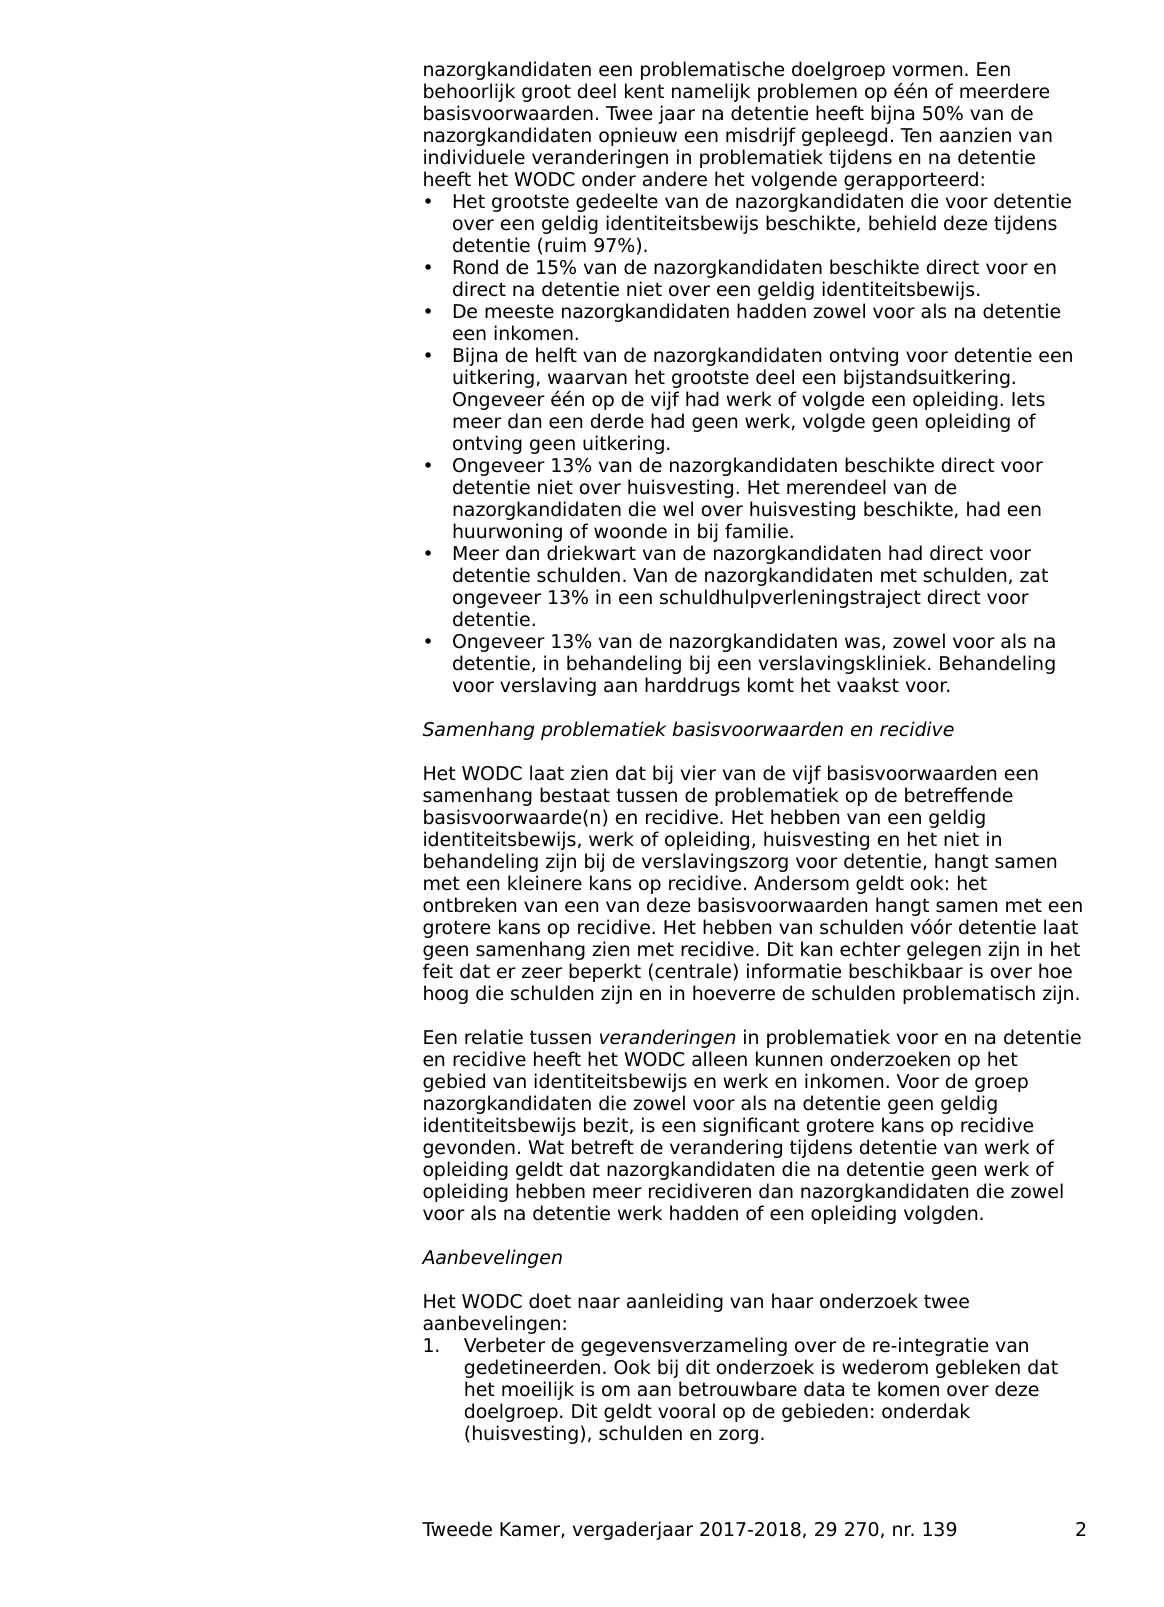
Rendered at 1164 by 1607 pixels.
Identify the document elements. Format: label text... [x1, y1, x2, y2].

text 1. Verbeter de gegevensverzameling over de re-integratie van gedetineerden. Ook bij dit onderzoek is wederom gebleken dat het moeilijk is om aan betrouwbare data te komen over deze doelgroep. Dit geldt vooral op de gebieden: onderdak (huisvesting), schulden en zorg. [422, 1335, 1087, 1445]
subtitle Aanbevelingen [422, 1247, 1087, 1269]
text • Ongeveer 13% van de nazorgkandidaten was, zowel voor als na detentie, in behandeling bij een verslavingskliniek. Behandeling voor verslaving aan harddrugs komt het vaakst voor. [422, 631, 1087, 696]
text • Rond de 15% van de nazorgkandidaten beschikte direct voor en direct na detentie niet over een geldig identiteitsbewijs. [422, 257, 1087, 301]
text nazorgkandidaten een problematische doelgroep vormen. Een behoorlijk groot deel kent namelijk problemen op één of meerdere basisvoorwaarden. Twee jaar na detentie heeft bijna 50% van de nazorgkandidaten opnieuw een misdrijf gepleegd. Ten aanzien van individuele veranderingen in problematiek tijdens en na detentie heeft het WODC onder andere het volgende gerapporteerd: [422, 59, 1087, 191]
text • Het grootste gedeelte van de nazorgkandidaten die voor detentie over een geldig identiteitsbewijs beschikte, behield deze tijdens detentie (ruim 97%). [422, 191, 1087, 257]
subtitle Samenhang problematiek basisvoorwaarden en recidive [422, 719, 1087, 741]
text • De meeste nazorgkandidaten hadden zowel voor als na detentie een inkomen. [422, 301, 1087, 345]
text Het WODC doet naar aanleiding van haar onderzoek twee aanbevelingen: [422, 1291, 1087, 1335]
text Het WODC laat zien dat bij vier van de vijf basisvoorwaarden een samenhang bestaat tussen de problematiek op de betreffende basisvoorwaarde(n) en recidive. Het hebben van een geldig identiteitsbewijs, werk of opleiding, huisvesting en het niet in behandeling zijn bij de verslavingszorg voor detentie, hangt samen met een kleinere kans op recidive. Andersom geldt ook: het ontbreken van een van deze basisvoorwaarden hangt samen met een grotere kans op recidive. Het hebben van schulden vóór detentie laat geen samenhang zien met recidive. Dit kan echter gelegen zijn in het feit dat er zeer beperkt (centrale) informatie beschikbaar is over hoe hoog die schulden zijn en in hoeverre de schulden problematisch zijn. [422, 763, 1087, 1004]
text • Meer dan driekwart van de nazorgkandidaten had direct voor detentie schulden. Van de nazorgkandidaten met schulden, zat ongeveer 13% in een schuldhulpverleningstraject direct voor detentie. [422, 543, 1087, 631]
text Een relatie tussen veranderingen in problematiek voor en na detentie en recidive heeft het WODC alleen kunnen onderzoeken op het gebied van identiteitsbewijs en werk en inkomen. Voor de groep nazorgkandidaten die zowel voor als na detentie geen geldig identiteitsbewijs bezit, is een significant grotere kans op recidive gevonden. Wat betreft de verandering tijdens detentie van werk of opleiding geldt dat nazorgkandidaten die na detentie geen werk of opleiding hebben meer recidiveren dan nazorgkandidaten die zowel voor als na detentie werk hadden of een opleiding volgden. [422, 1027, 1087, 1224]
text • Bijna de helft van de nazorgkandidaten ontving voor detentie een uitkering, waarvan het grootste deel een bijstandsuitkering. Ongeveer één op de vijf had werk of volgde een opleiding. Iets meer dan een derde had geen werk, volgde geen opleiding of ontving geen uitkering. [422, 345, 1087, 455]
text • Ongeveer 13% van de nazorgkandidaten beschikte direct voor detentie niet over huisvesting. Het merendeel van de nazorgkandidaten die wel over huisvesting beschikte, had een huurwoning of woonde in bij familie. [422, 455, 1087, 543]
